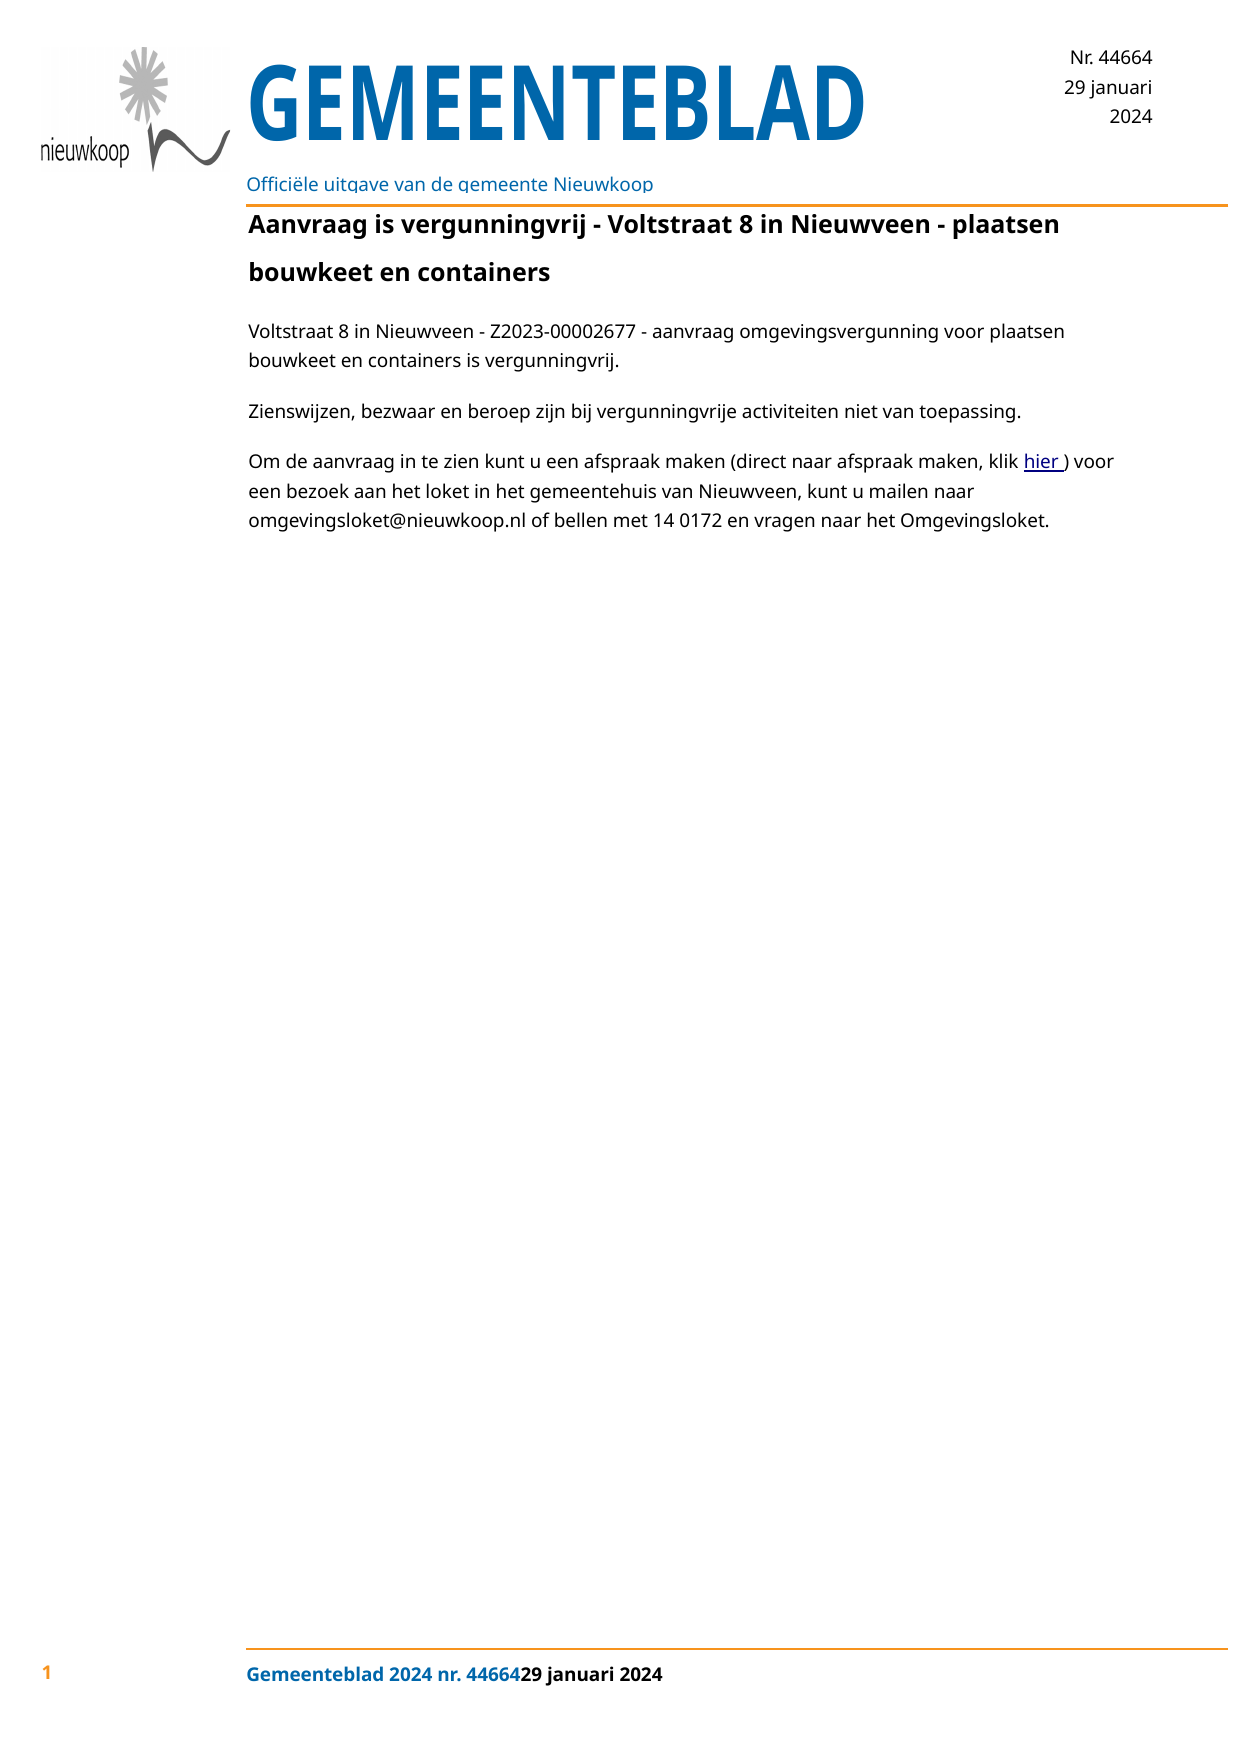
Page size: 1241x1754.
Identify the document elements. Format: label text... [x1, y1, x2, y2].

text Om de aanvraag in te zien kunt u een afspraak maken (direct naar afspraak maken, klik hier ) voor een bezoek aan het loket in het gemeentehuis van Nieuwveen, kunt u mailen naar omgevingsloket@nieuwkoop.nl of bellen met 14 0172 en vragen naar het Omgevingsloket. [248, 448, 1152, 533]
text Aanvraag is vergunningvrij - Voltstraat 8 in Nieuwveen - plaatsen bouwkeet en containers [248, 207, 1152, 288]
picture [41, 47, 231, 172]
text Voltstraat 8 in Nieuwveen - Z2023-00002677 - aanvraag omgevingsvergunning voor plaatsen bouwkeet en containers is vergunningvrij. [248, 318, 1152, 373]
text Zienswijzen, bezwaar en beroep zijn bij vergunningvrije activiteiten niet van toepassing. [248, 398, 1152, 424]
